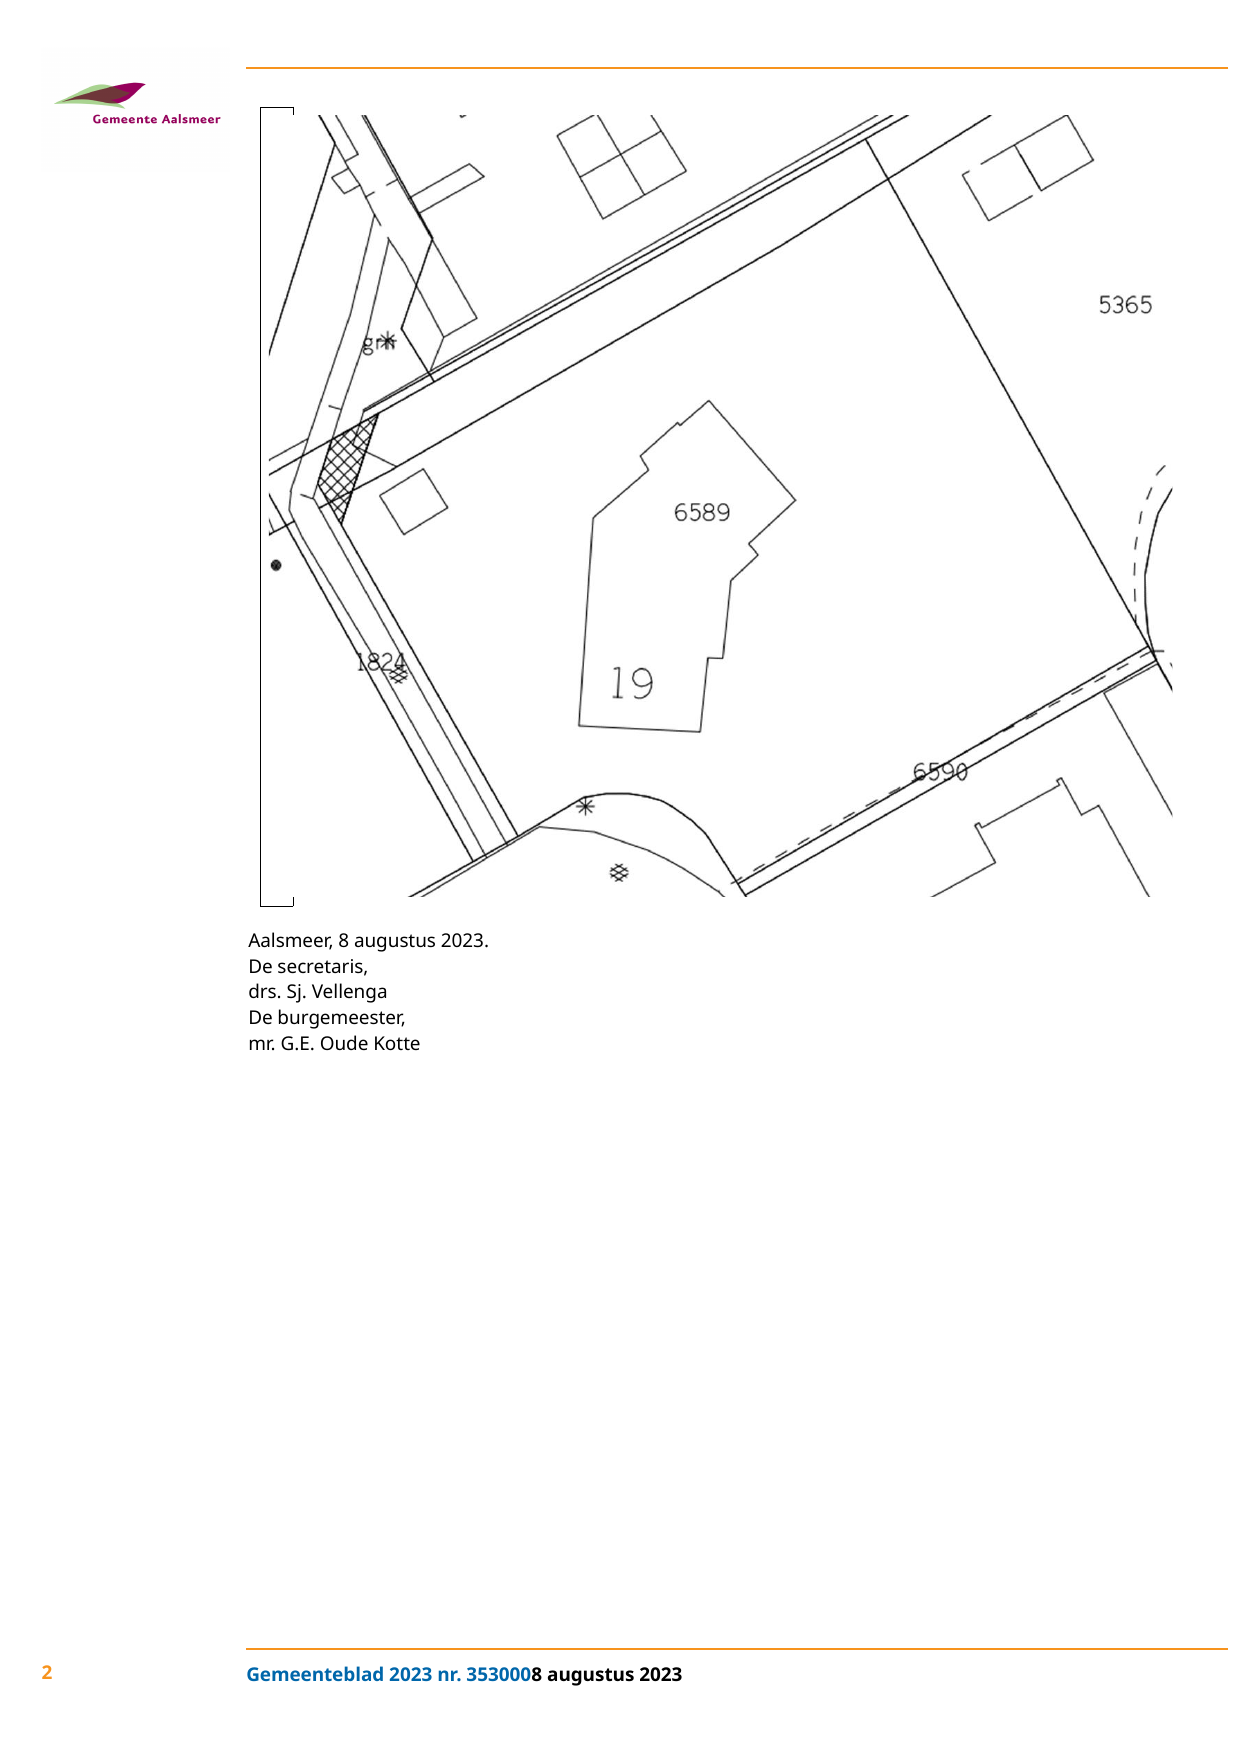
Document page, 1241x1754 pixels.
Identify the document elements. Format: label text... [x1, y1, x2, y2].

text Aalsmeer, 8 augustus 2023. [248, 927, 1152, 953]
picture [41, 47, 231, 172]
text drs. Sj. Vellenga [248, 979, 1152, 1004]
picture [268, 115, 1173, 897]
text mr. G.E. Oude Kotte [248, 1030, 1152, 1056]
text De burgemeester, [248, 1004, 1152, 1030]
text De secretaris, [248, 953, 1152, 979]
